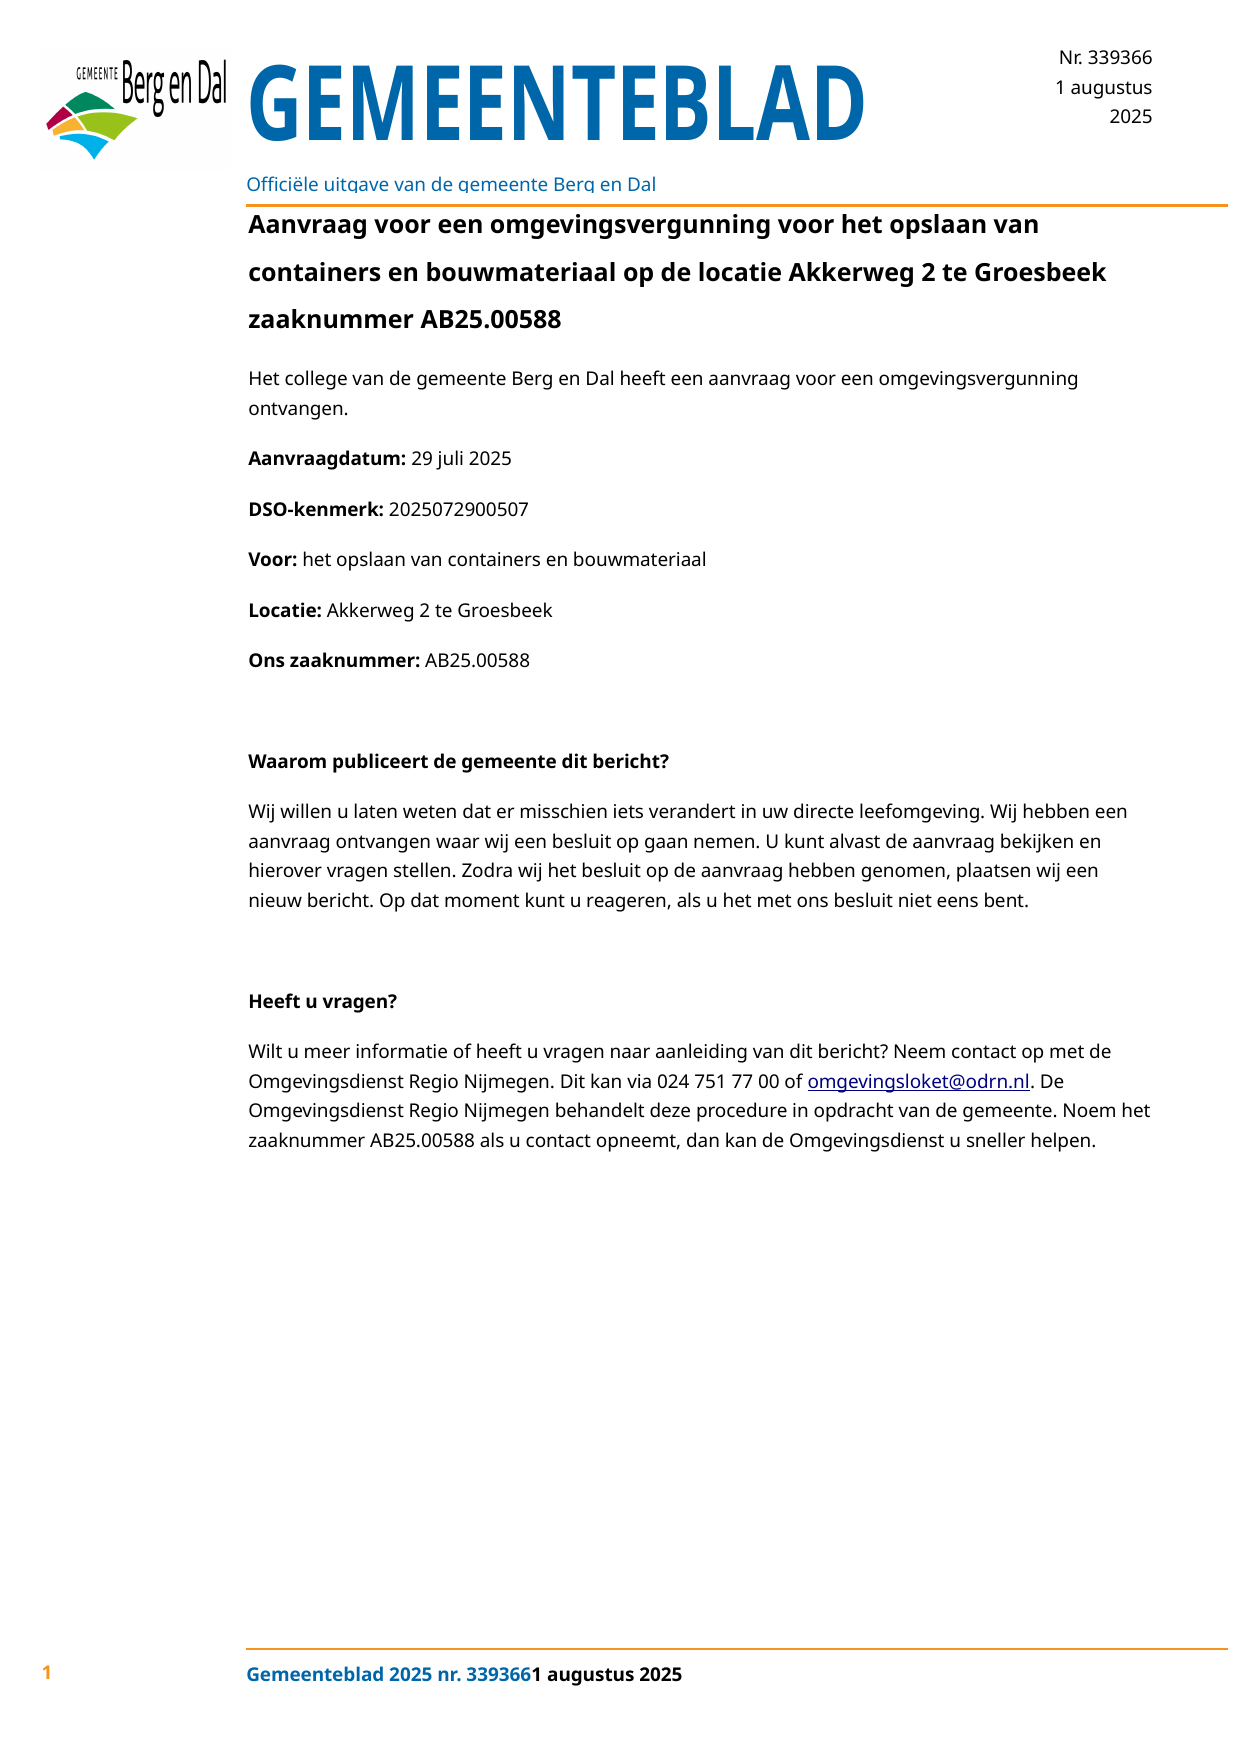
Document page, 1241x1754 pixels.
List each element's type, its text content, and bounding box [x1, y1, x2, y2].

text Locatie: Akkerweg 2 te Groesbeek [248, 597, 1152, 622]
text Heeft u vragen? [248, 988, 1152, 1014]
text DSO-kenmerk: 2025072900507 [248, 496, 1152, 522]
picture [41, 47, 231, 172]
text Aanvraagdatum: 29 juli 2025 [248, 446, 1152, 471]
text Ons zaaknummer: AB25.00588 [248, 647, 1152, 673]
text Voor: het opslaan van containers en bouwmateriaal [248, 546, 1152, 572]
text Wilt u meer informatie of heeft u vragen naar aanleiding van dit bericht? Neem contact op met de Omgevingsdienst Regio Nijmegen. Dit kan via 024 751 77 00 of omgevingsloket@odrn.nl. De Omgevingsdienst Regio Nijmegen behandelt deze procedure in opdracht van de gemeente. Noem het zaaknummer AB25.00588 als u contact opneemt, dan kan de Omgevingsdienst u sneller helpen. [248, 1038, 1152, 1153]
text Aanvraag voor een omgevingsvergunning voor het opslaan van containers en bouwmateriaal op de locatie Akkerweg 2 te Groesbeek zaaknummer AB25.00588 [248, 207, 1152, 336]
text Waarom publiceert de gemeente dit bericht? [248, 748, 1152, 774]
text Het college van de gemeente Berg en Dal heeft een aanvraag voor een omgevingsvergunning ontvangen. [248, 366, 1152, 421]
text Wij willen u laten weten dat er misschien iets verandert in uw directe leefomgeving. Wij hebben een aanvraag ontvangen waar wij een besluit op gaan nemen. U kunt alvast de aanvraag bekijken en hierover vragen stellen. Zodra wij het besluit op de aanvraag hebben genomen, plaatsen wij een nieuw bericht. Op dat moment kunt u reageren, als u het met ons besluit niet eens bent. [248, 798, 1152, 913]
